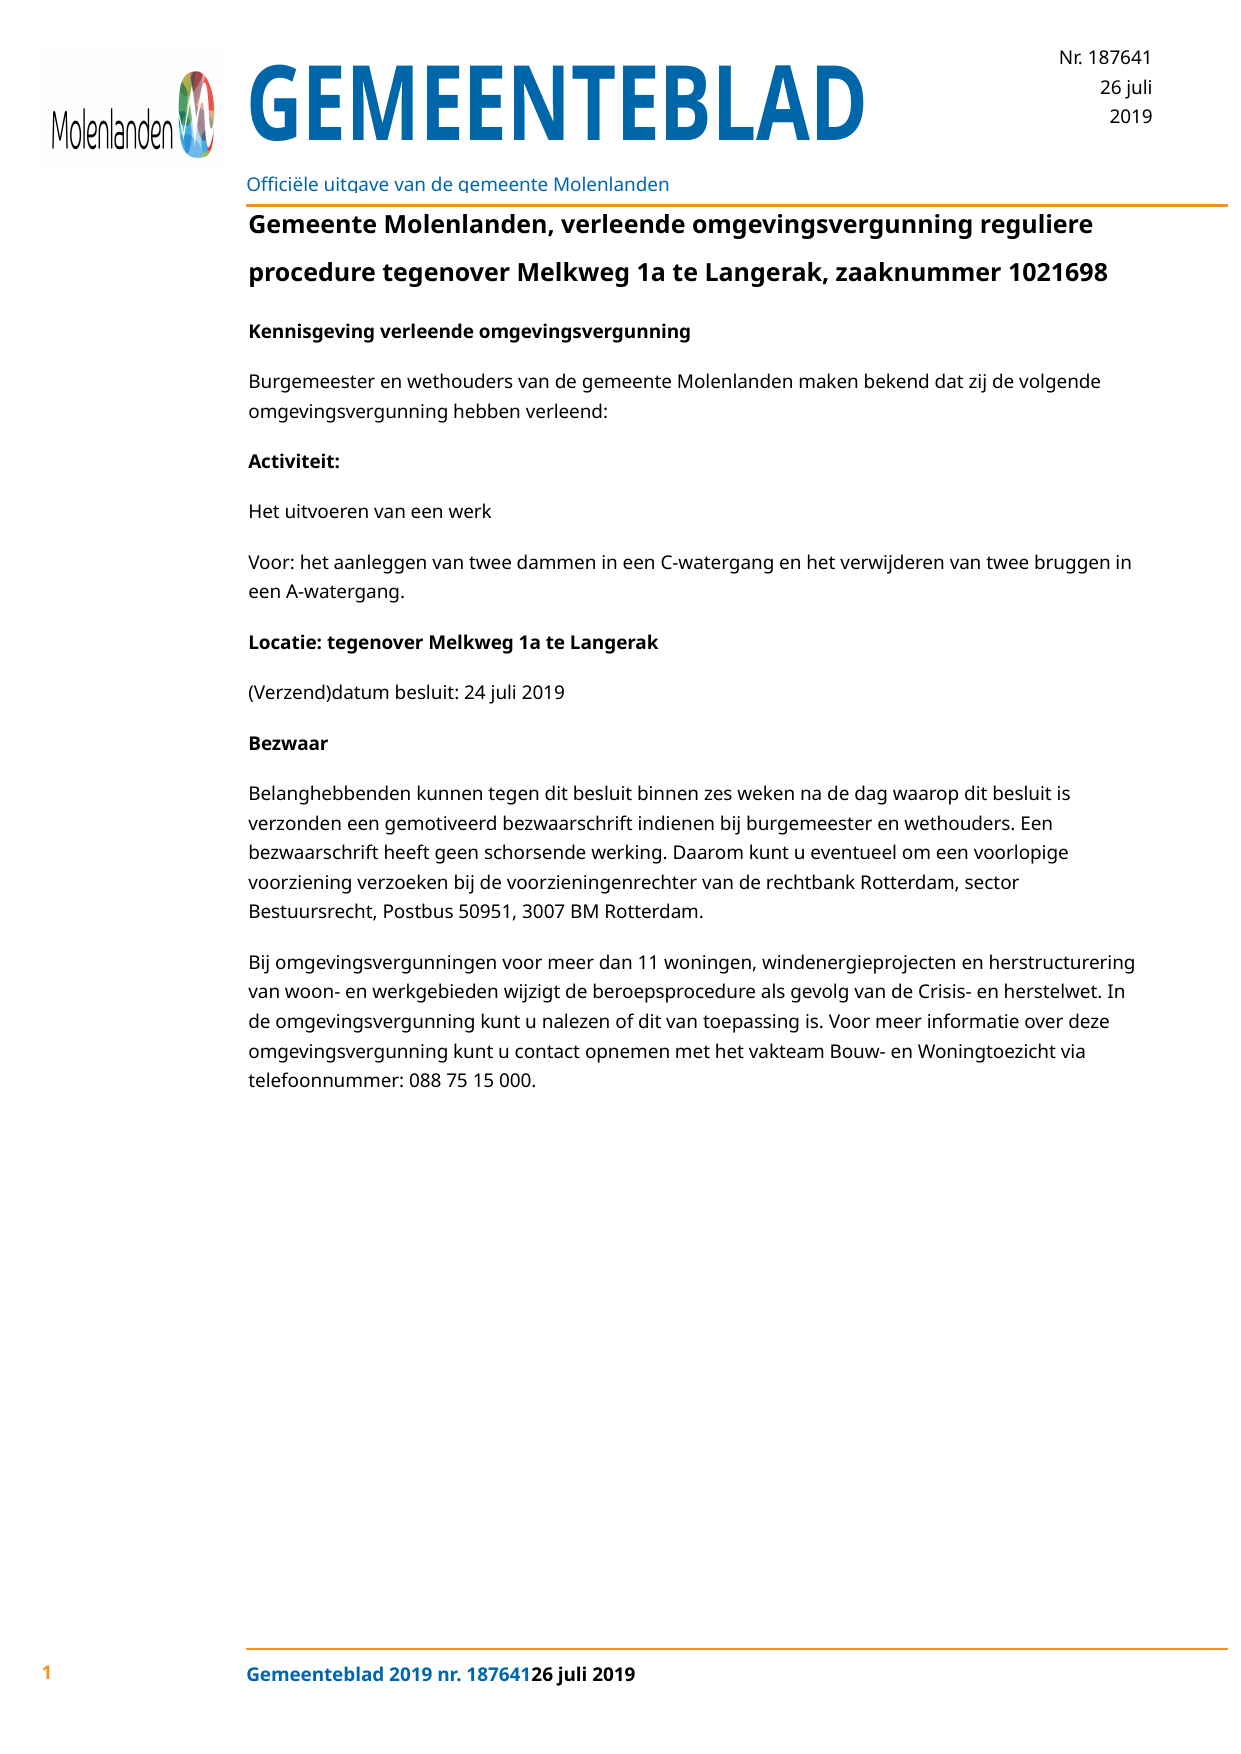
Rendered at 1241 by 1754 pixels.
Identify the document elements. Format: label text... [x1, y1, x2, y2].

text Belanghebbenden kunnen tegen dit besluit binnen zes weken na de dag waarop dit besluit is verzonden een gemotiveerd bezwaarschrift indienen bij burgemeester en wethouders. Een bezwaarschrift heeft geen schorsende werking. Daarom kunt u eventueel om een voorlopige voorziening verzoeken bij de voorzieningenrechter van de rechtbank Rotterdam, sector Bestuursrecht, Postbus 50951, 3007 BM Rotterdam. [248, 780, 1152, 924]
text Locatie: tegenover Melkweg 1a te Langerak [248, 629, 1152, 655]
text Het uitvoeren van een werk [248, 499, 1152, 524]
text (Verzend)datum besluit: 24 juli 2019 [248, 679, 1152, 705]
text Burgemeester en wethouders van de gemeente Molenlanden maken bekend dat zij de volgende omgevingsvergunning hebben verleend: [248, 368, 1152, 424]
text Voor: het aanleggen van twee dammen in een C-watergang en het verwijderen van twee bruggen in een A-watergang. [248, 549, 1152, 604]
text Activiteit: [248, 448, 1152, 474]
text Kennisgeving verleende omgevingsvergunning [248, 318, 1152, 344]
text Bezwaar [248, 730, 1152, 756]
text Bij omgevingsvergunningen voor meer dan 11 woningen, windenergieprojecten en herstructurering van woon- en werkgebieden wijzigt de beroepsprocedure als gevolg van de Crisis- en herstelwet. In de omgevingsvergunning kunt u nalezen of dit van toepassing is. Voor meer informatie over deze omgevingsvergunning kunt u contact opnemen met het vakteam Bouw- en Woningtoezicht via telefoonnummer: 088 75 15 000. [248, 949, 1152, 1093]
picture [41, 47, 231, 172]
text Gemeente Molenlanden, verleende omgevingsvergunning reguliere procedure tegenover Melkweg 1a te Langerak, zaaknummer 1021698 [248, 207, 1152, 288]
